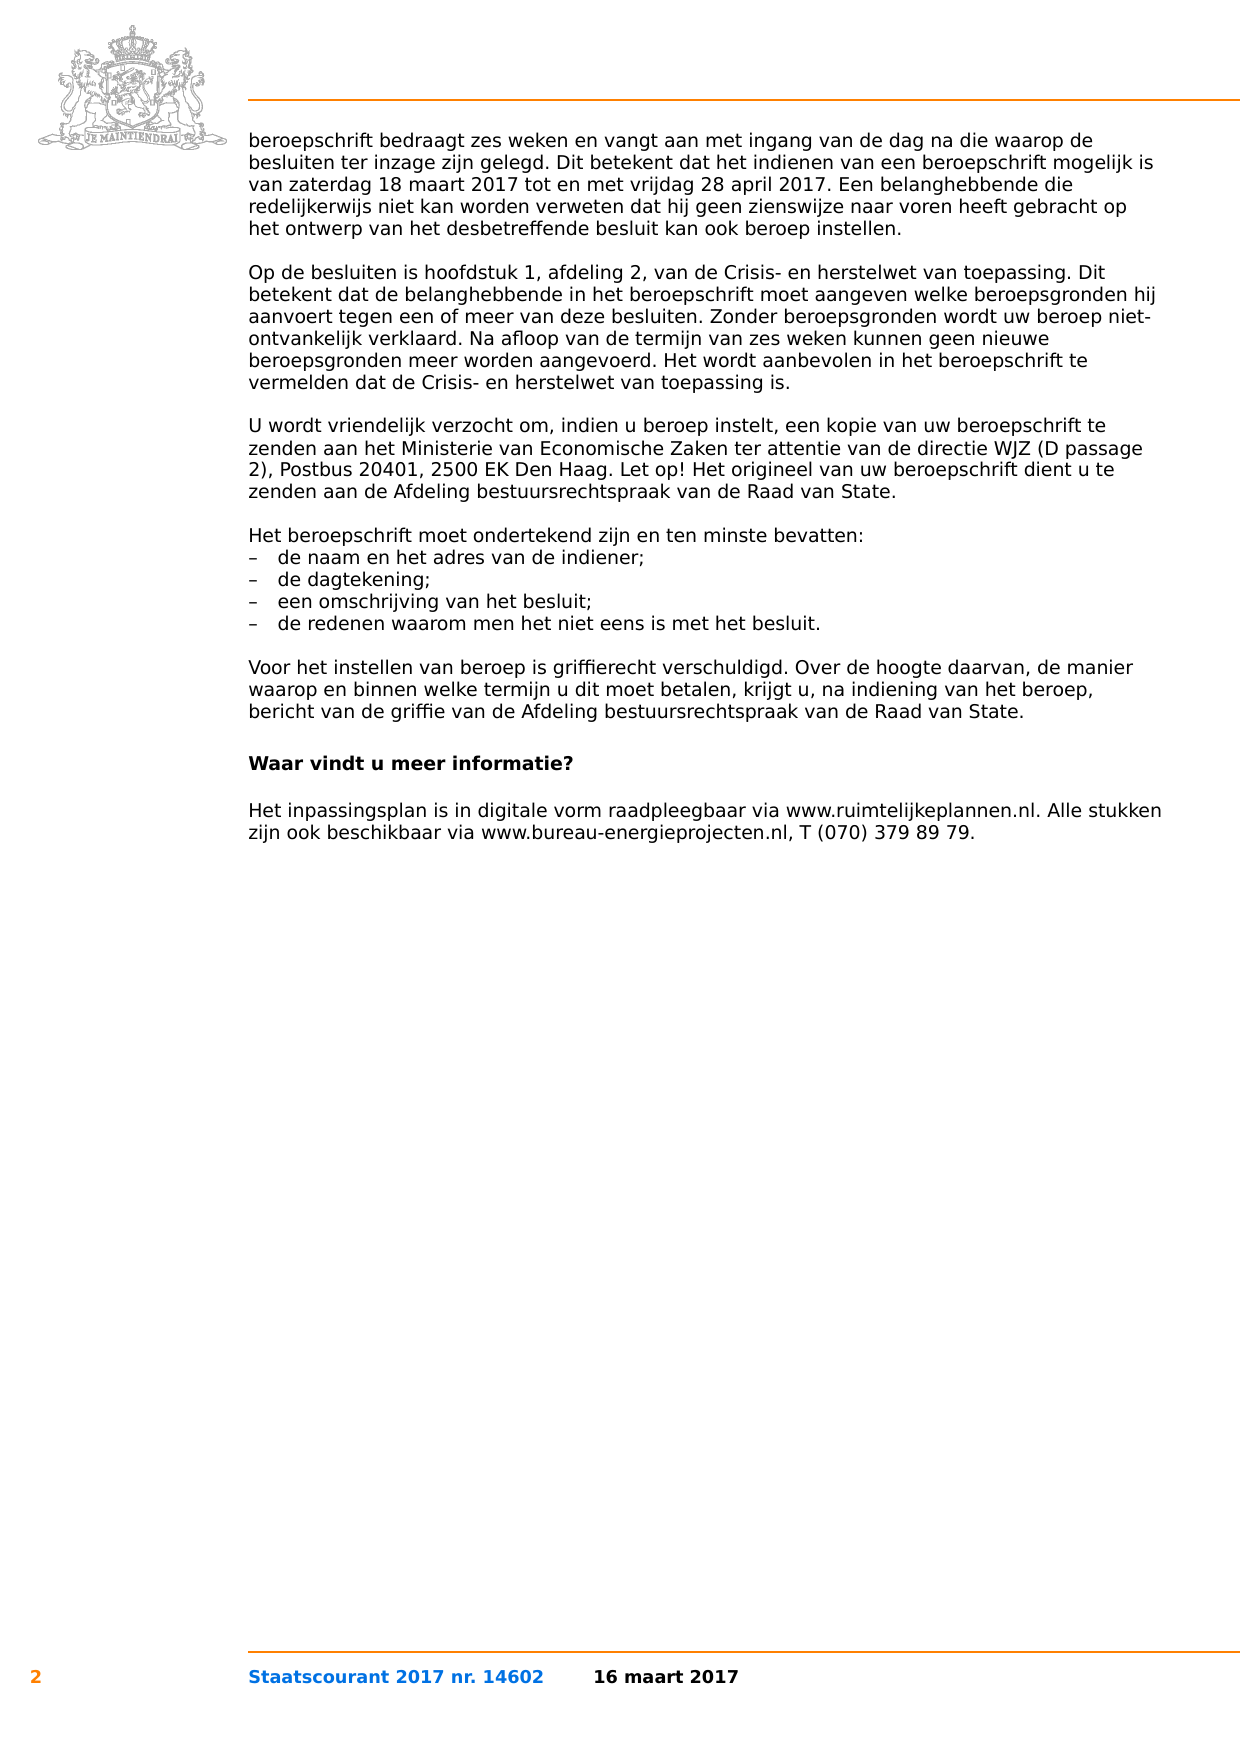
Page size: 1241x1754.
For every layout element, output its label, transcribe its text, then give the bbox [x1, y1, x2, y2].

text – de dagtekening; [248, 569, 1163, 591]
picture [38, 25, 227, 150]
text – een omschrijving van het besluit; [248, 591, 1163, 613]
text Het beroepschrift moet ondertekend zijn en ten minste bevatten: [248, 525, 1163, 547]
text U wordt vriendelijk verzocht om, indien u beroep instelt, een kopie van uw beroepschrift te zenden aan het Ministerie van Economische Zaken ter attentie van de directie WJZ (D passage 2), Postbus 20401, 2500 EK Den Haag. Let op! Het origineel van uw beroepschrift dient u te zenden aan de Afdeling bestuursrechtspraak van de Raad van State. [248, 415, 1163, 503]
text Het inpassingsplan is in digitale vorm raadpleegbaar via www.ruimtelijkeplannen.nl. Alle stukken zijn ook beschikbaar via www.bureau-energieprojecten.nl, T (070) 379 89 79. [248, 800, 1163, 844]
text Op de besluiten is hoofdstuk 1, afdeling 2, van de Crisis- en herstelwet van toepassing. Dit betekent dat de belanghebbende in het beroepschrift moet aangeven welke beroepsgronden hij aanvoert tegen een of meer van deze besluiten. Zonder beroepsgronden wordt uw beroep niet-ontvankelijk verklaard. Na afloop van de termijn van zes weken kunnen geen nieuwe beroepsgronden meer worden aangevoerd. Het wordt aanbevolen in het beroepschrift te vermelden dat de Crisis- en herstelwet van toepassing is. [248, 262, 1163, 393]
subtitle Waar vindt u meer informatie? [248, 753, 1163, 775]
text Voor het instellen van beroep is griffierecht verschuldigd. Over de hoogte daarvan, de manier waarop en binnen welke termijn u dit moet betalen, krijgt u, na indiening van het beroep, bericht van de griffie van de Afdeling bestuursrechtspraak van de Raad van State. [248, 657, 1163, 723]
text beroepschrift bedraagt zes weken en vangt aan met ingang van de dag na die waarop de besluiten ter inzage zijn gelegd. Dit betekent dat het indienen van een beroepschrift mogelijk is van zaterdag 18 maart 2017 tot en met vrijdag 28 april 2017. Een belanghebbende die redelijkerwijs niet kan worden verweten dat hij geen zienswijze naar voren heeft gebracht op het ontwerp van het desbetreffende besluit kan ook beroep instellen. [248, 130, 1163, 240]
text – de redenen waarom men het niet eens is met het besluit. [248, 613, 1163, 635]
text – de naam en het adres van de indiener; [248, 547, 1163, 569]
